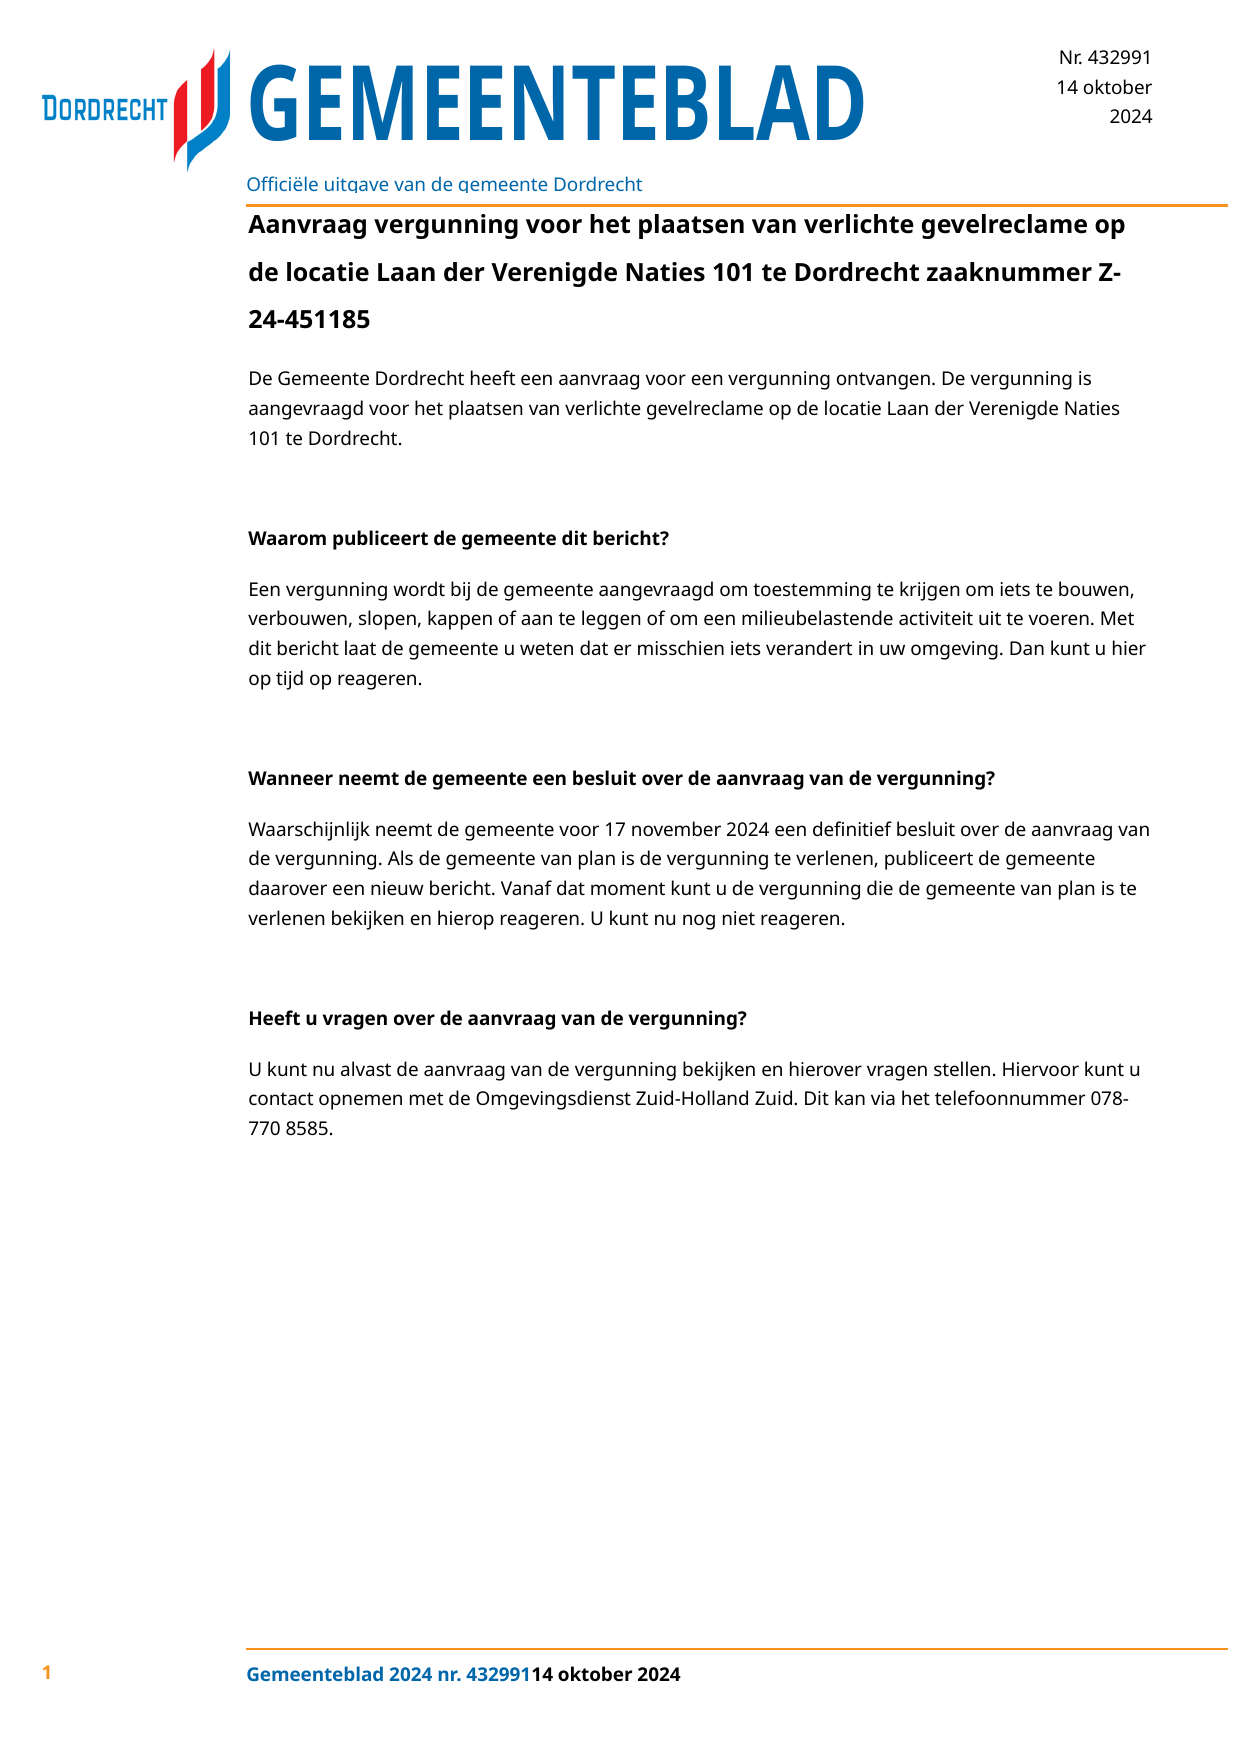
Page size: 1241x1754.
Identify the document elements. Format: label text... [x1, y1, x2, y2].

text Waarom publiceert de gemeente dit bericht? [248, 526, 1152, 551]
text Heeft u vragen over de aanvraag van de vergunning? [248, 1006, 1152, 1031]
text U kunt nu alvast de aanvraag van de vergunning bekijken en hierover vragen stellen. Hiervoor kunt u contact opnemen met de Omgevingsdienst Zuid-Holland Zuid. Dit kan via het telefoonnummer 078-770 8585. [248, 1056, 1152, 1141]
text Waarschijnlijk neemt de gemeente voor 17 november 2024 een definitief besluit over de aanvraag van de vergunning. Als de gemeente van plan is de vergunning te verlenen, publiceert de gemeente daarover een nieuw bericht. Vanaf dat moment kunt u de vergunning die de gemeente van plan is te verlenen bekijken en hierop reageren. U kunt nu nog niet reageren. [248, 816, 1152, 930]
text Aanvraag vergunning voor het plaatsen van verlichte gevelreclame op de locatie Laan der Verenigde Naties 101 te Dordrecht zaaknummer Z-24-451185 [248, 207, 1152, 336]
text Wanneer neemt de gemeente een besluit over de aanvraag van de vergunning? [248, 766, 1152, 791]
text Een vergunning wordt bij de gemeente aangevraagd om toestemming te krijgen om iets te bouwen, verbouwen, slopen, kappen of aan te leggen of om een milieubelastende activiteit uit te voeren. Met dit bericht laat de gemeente u weten dat er misschien iets verandert in uw omgeving. Dan kunt u hier op tijd op reageren. [248, 576, 1152, 690]
picture [41, 47, 231, 172]
text De Gemeente Dordrecht heeft een aanvraag voor een vergunning ontvangen. De vergunning is aangevraagd voor het plaatsen van verlichte gevelreclame op de locatie Laan der Verenigde Naties 101 te Dordrecht. [248, 366, 1152, 450]
